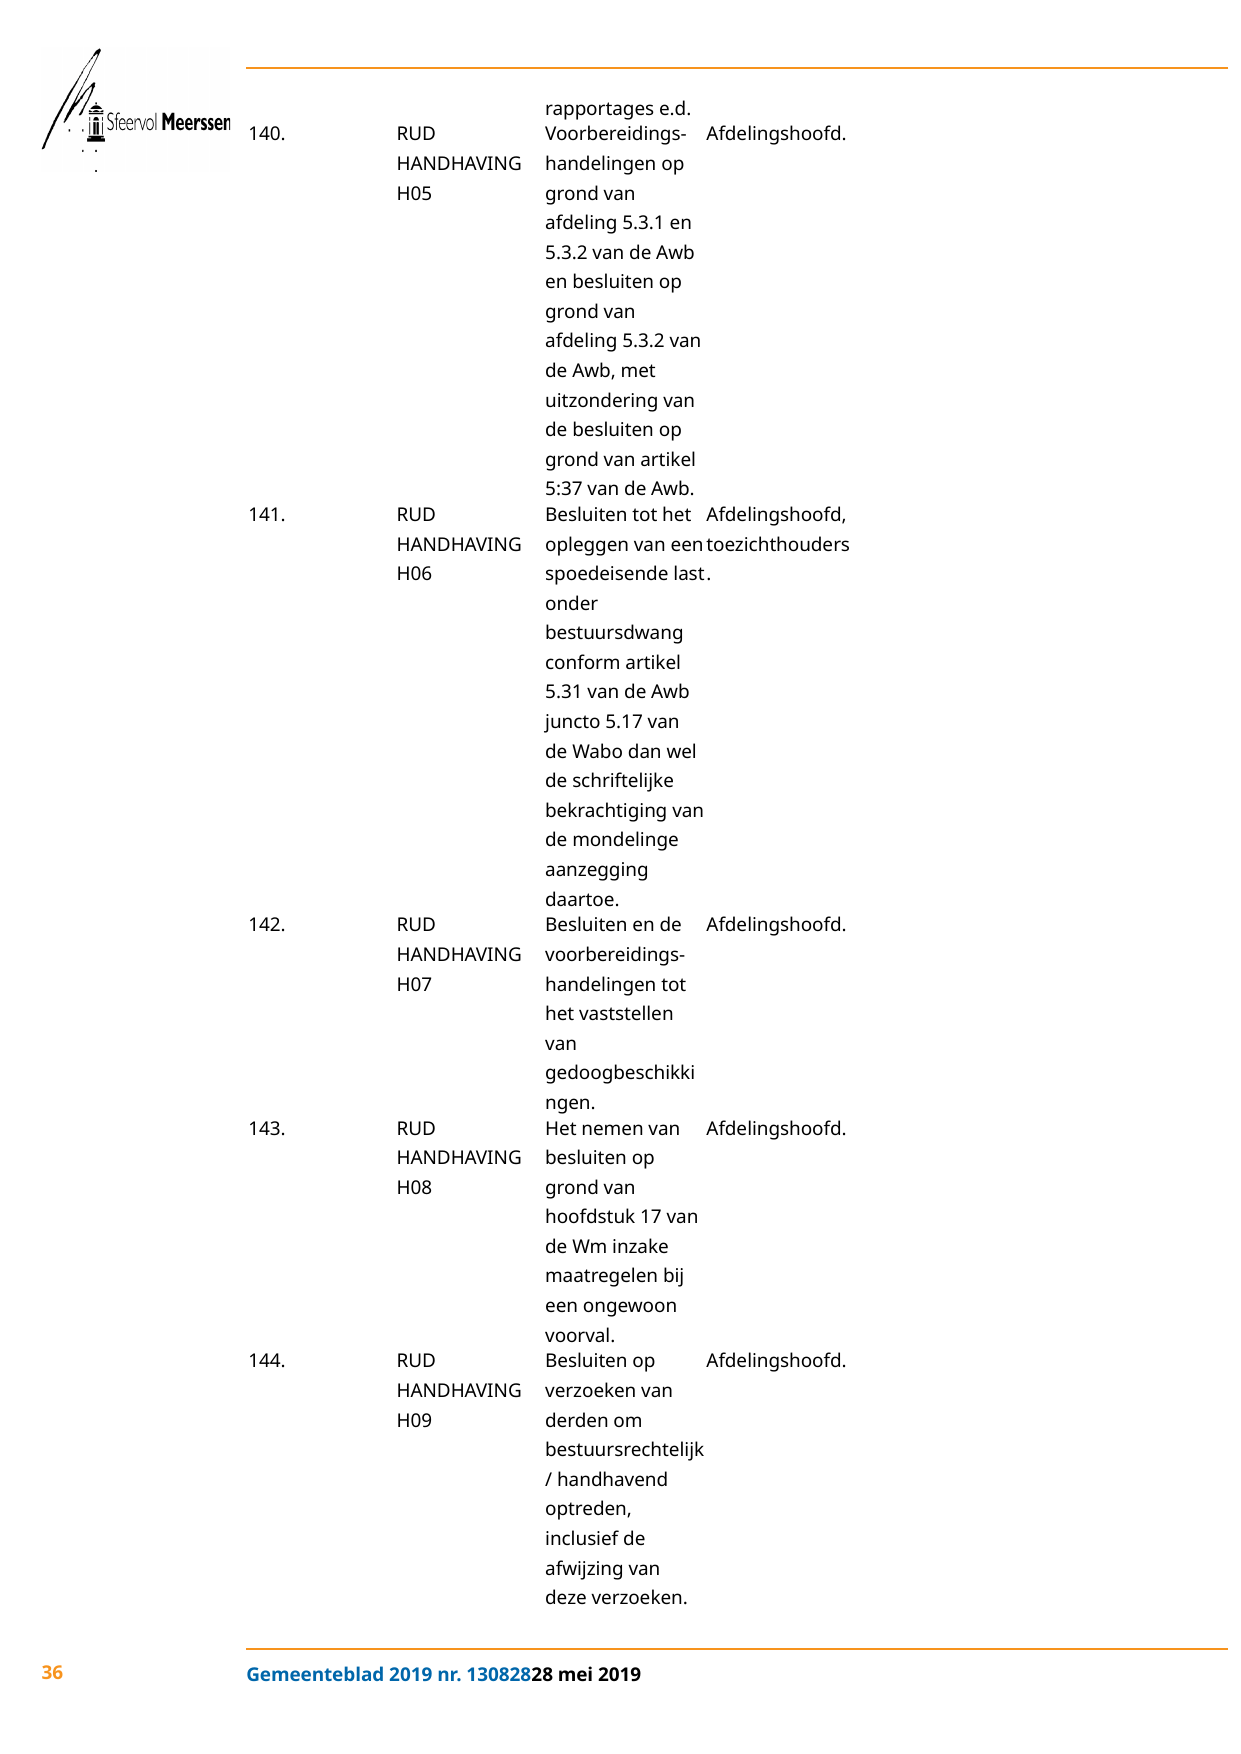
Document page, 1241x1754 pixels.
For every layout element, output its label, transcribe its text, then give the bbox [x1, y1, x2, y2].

table_cell 143. [248, 1115, 396, 1348]
table_cell [855, 1115, 1003, 1348]
table_cell RUD HANDHAVING H06 [396, 501, 545, 912]
table_cell RUD HANDHAVING H07 [396, 912, 545, 1115]
table_cell RUD HANDHAVING H05 [396, 121, 545, 501]
table_cell Besluiten tot het opleggen van een spoedeisende last onder bestuursdwang conform artikel 5.31 van de Awb juncto 5.17 van de Wabo dan wel de schriftelijke bekrachtiging van de mondelinge aanzegging daartoe. [545, 501, 706, 912]
table_cell Afdelingshoofd. [706, 121, 855, 501]
table_cell [855, 121, 1003, 501]
table_cell [1003, 912, 1152, 1115]
table_cell Afdelingshoofd. [706, 912, 855, 1115]
table_cell 141. [248, 501, 396, 912]
table_cell rapportages e.d. [545, 95, 706, 121]
table_cell Afdelingshoofd, toezichthouders. [706, 501, 855, 912]
table_cell Besluiten en de voorbereidings-handelingen tot het vaststellen van gedoogbeschikkingen. [545, 912, 706, 1115]
table_cell [855, 1348, 1003, 1610]
table_cell [1003, 121, 1152, 501]
table_cell Voorbereidings-handelingen op grond van afdeling 5.3.1 en 5.3.2 van de Awb en besluiten op grond van afdeling 5.3.2 van de Awb, met uitzondering van de besluiten op grond van artikel 5:37 van de Awb. [545, 121, 706, 501]
table_cell RUD HANDHAVING H08 [396, 1115, 545, 1348]
table_cell Besluiten op verzoeken van derden om bestuursrechtelijk / handhavend optreden, inclusief de afwijzing van deze verzoeken. [545, 1348, 706, 1610]
table_cell [248, 95, 396, 121]
table_cell [855, 95, 1003, 121]
picture [41, 47, 231, 172]
table_cell Afdelingshoofd. [706, 1348, 855, 1610]
table_cell [855, 501, 1003, 912]
table_cell Het nemen van besluiten op grond van hoofdstuk 17 van de Wm inzake maatregelen bij een ongewoon voorval. [545, 1115, 706, 1348]
table_cell [706, 95, 855, 121]
table_cell 144. [248, 1348, 396, 1610]
table_cell [396, 95, 545, 121]
table_cell [1003, 501, 1152, 912]
table_cell [1003, 1115, 1152, 1348]
table_cell 142. [248, 912, 396, 1115]
table_cell RUD HANDHAVING H09 [396, 1348, 545, 1610]
table_cell [1003, 1348, 1152, 1610]
table_cell [855, 912, 1003, 1115]
table_cell 140. [248, 121, 396, 501]
table_cell [1003, 95, 1152, 121]
table_cell Afdelingshoofd. [706, 1115, 855, 1348]
